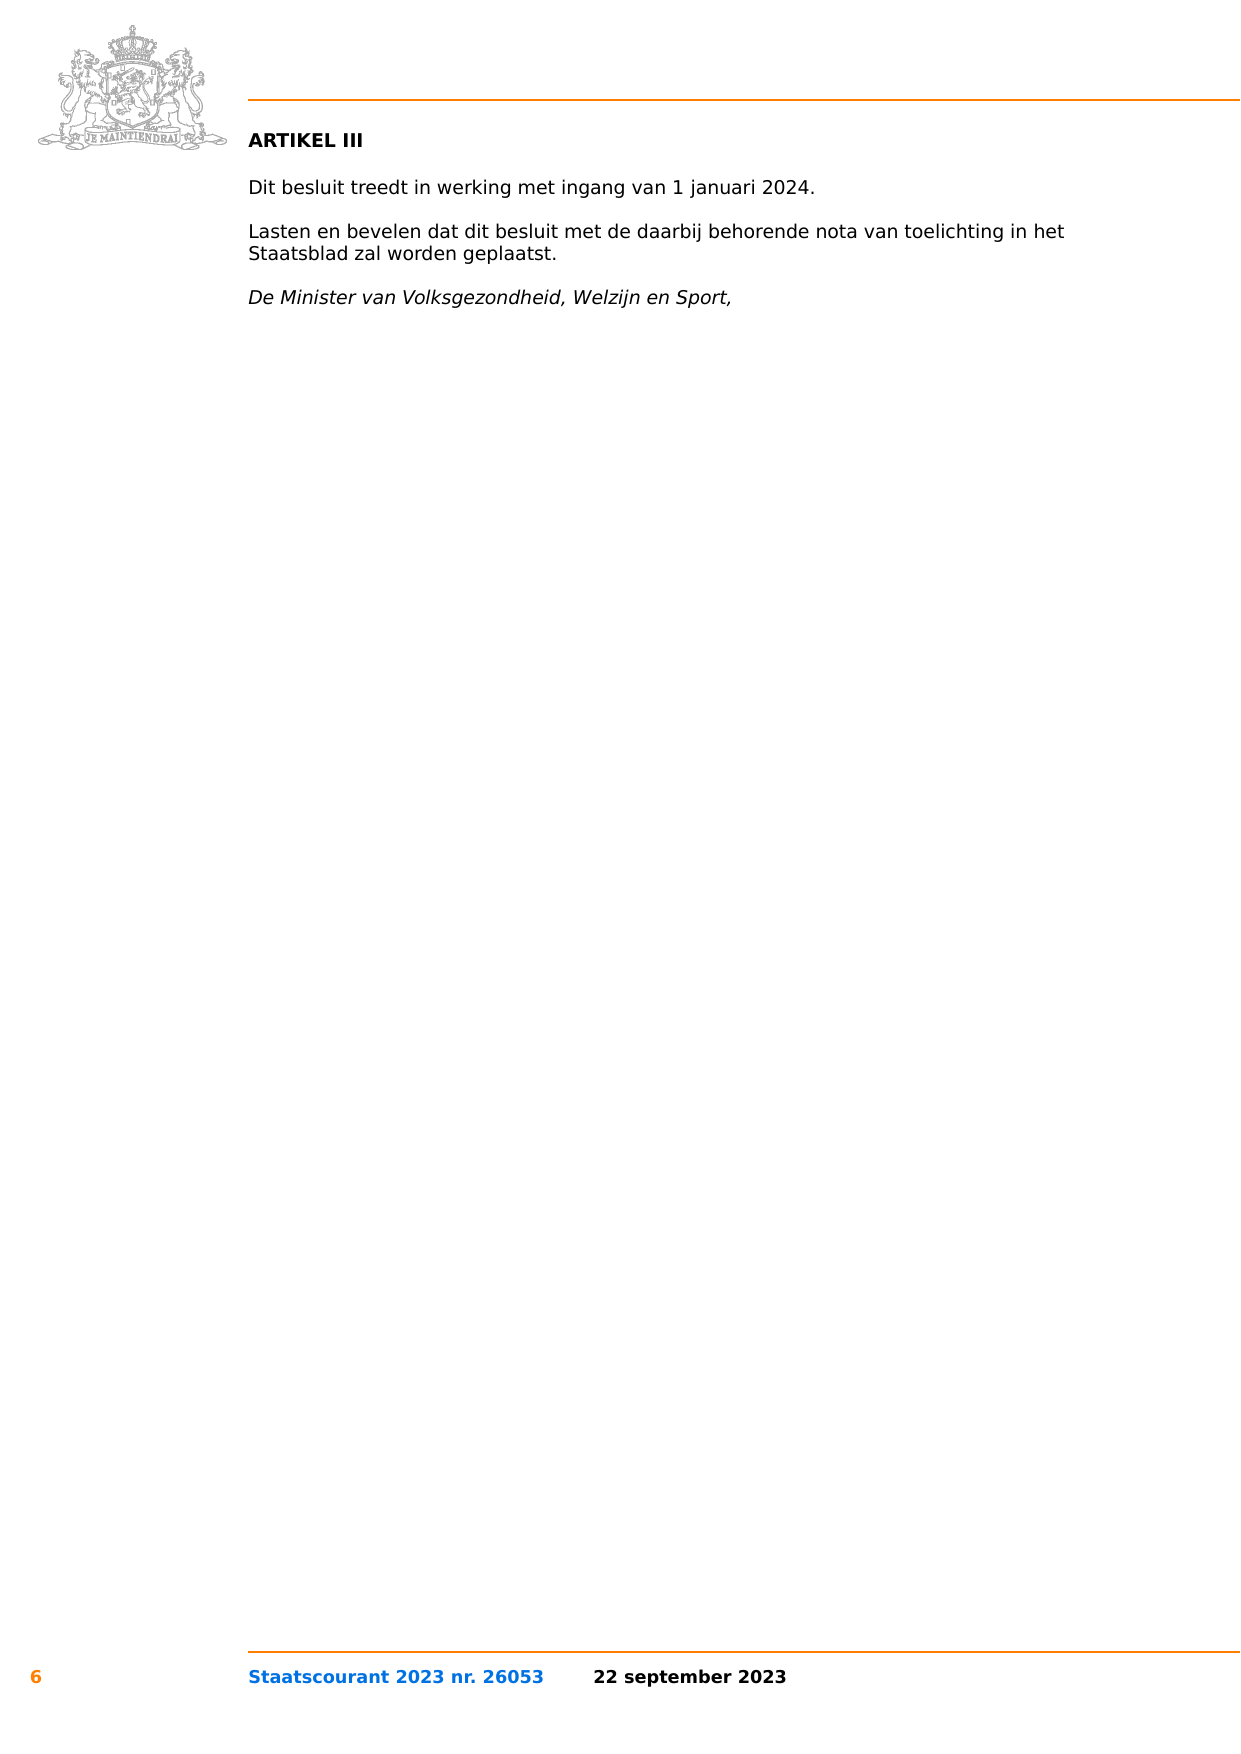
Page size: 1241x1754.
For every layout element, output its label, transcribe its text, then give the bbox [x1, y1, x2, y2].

picture [38, 25, 227, 150]
text Dit besluit treedt in werking met ingang van 1 januari 2024. [248, 177, 1163, 199]
text Lasten en bevelen dat dit besluit met de daarbij behorende nota van toelichting in het Staatsblad zal worden geplaatst. [248, 221, 1163, 265]
text De Minister van Volksgezondheid, Welzijn en Sport, [248, 287, 1163, 308]
subtitle ARTIKEL III [248, 130, 1163, 152]
